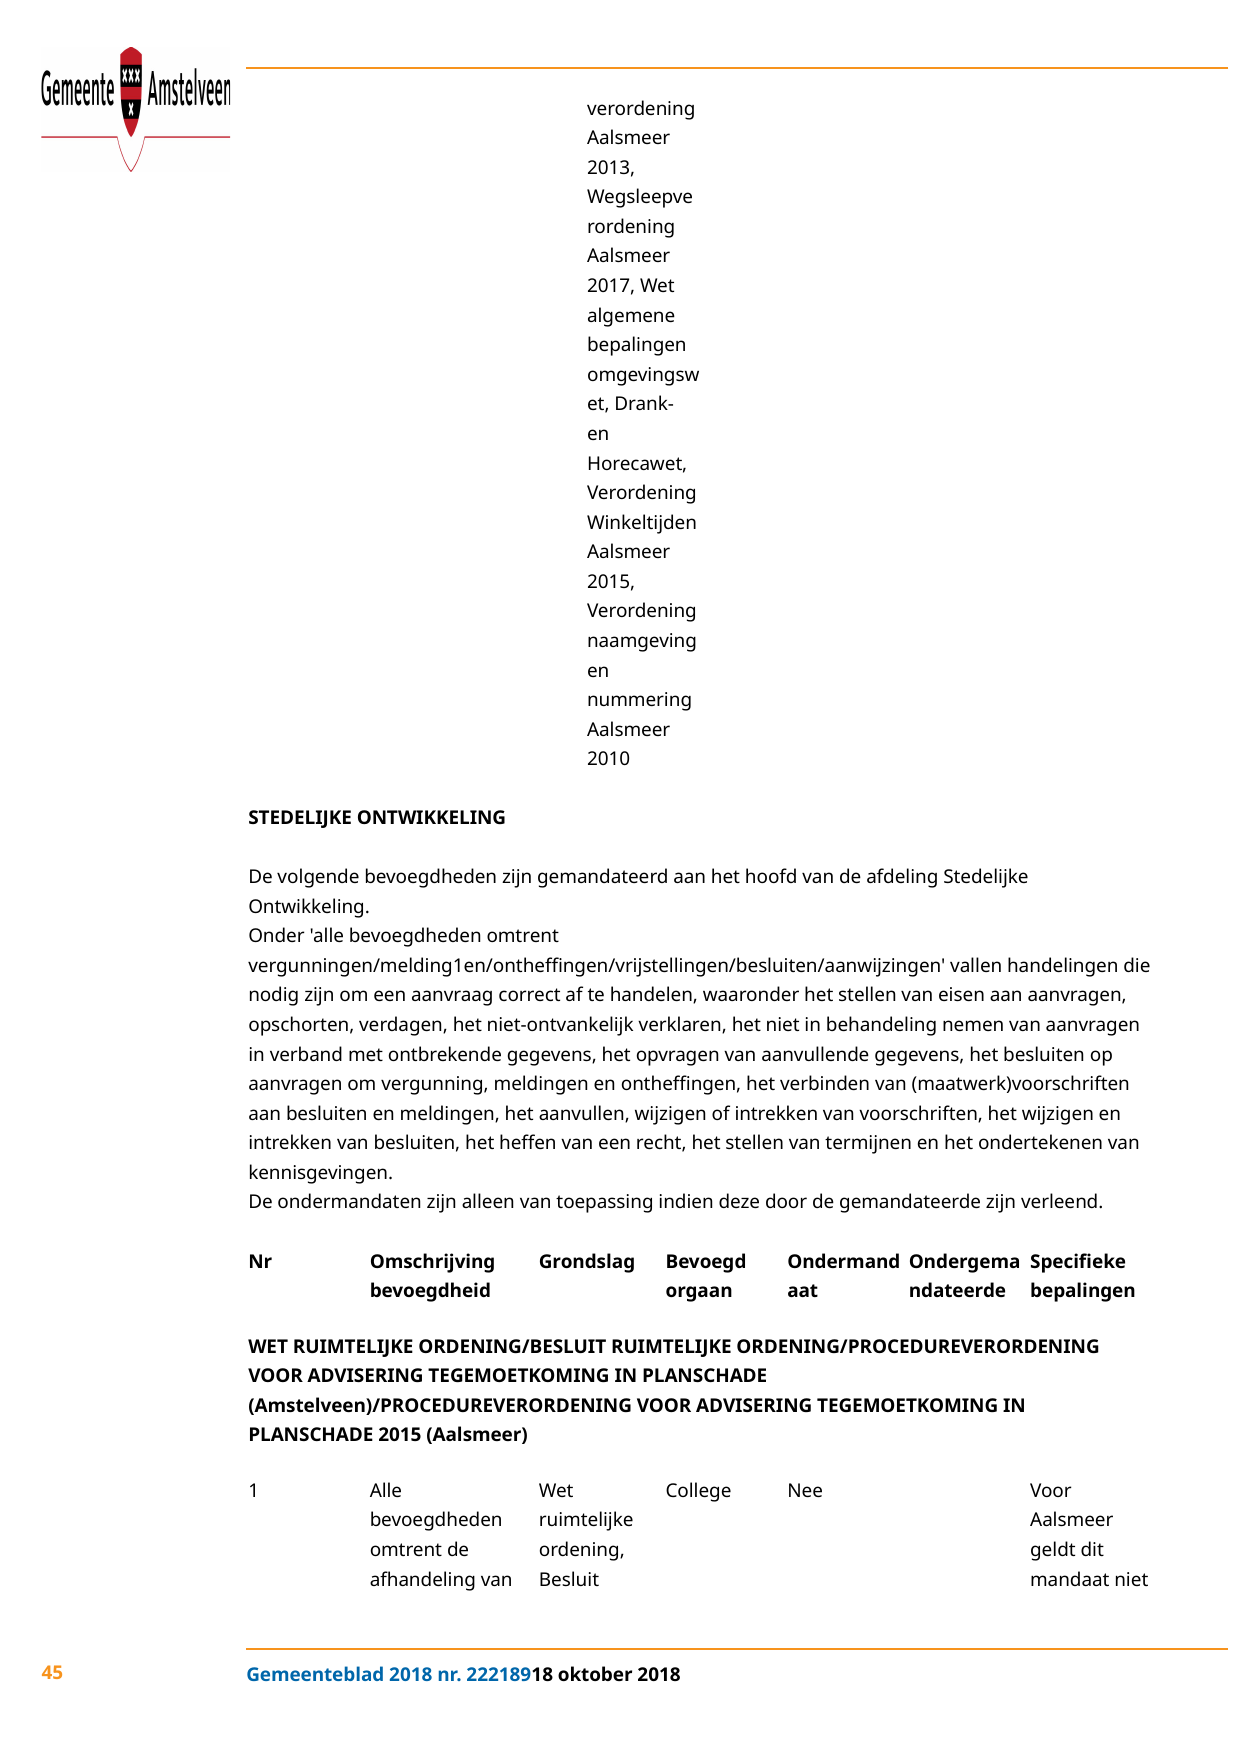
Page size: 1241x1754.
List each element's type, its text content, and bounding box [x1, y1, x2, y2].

table_cell Nee [787, 1477, 908, 1591]
table_cell [926, 95, 1038, 771]
table_cell [909, 1477, 1030, 1591]
table_cell Voor Aalsmeer geldt dit mandaat niet [1030, 1477, 1152, 1591]
table_cell [1039, 95, 1152, 771]
table_cell [700, 95, 813, 771]
table_header Omschrijving bevoegdheid [370, 1248, 539, 1303]
table_cell [813, 95, 926, 771]
picture [41, 47, 231, 172]
table_cell WET RUIMTELIJKE ORDENING/BESLUIT RUIMTELIJKE ORDENING/PROCEDUREVERORDENING VOOR ADVISERING TEGEMOETKOMING IN PLANSCHADE (Amstelveen)/PROCEDUREVERORDENING VOOR ADVISERING TEGEMOETKOMING IN PLANSCHADE 2015 (Aalsmeer) [248, 1303, 1152, 1477]
table_cell [361, 95, 587, 771]
table_cell Wet ruimtelijke ordening, Besluit [539, 1477, 665, 1591]
table_header Nr [248, 1248, 369, 1303]
text De ondermandaten zijn alleen van toepassing indien deze door de gemandateerde zijn verleend. [248, 1189, 1152, 1214]
table_cell verordening Aalsmeer 2013, Wegsleepverordening Aalsmeer 2017, Wet algemene bepalingen omgevingswet, Drank- en Horecawet, Verordening Winkeltijden Aalsmeer 2015, Verordening naamgeving en nummering Aalsmeer 2010 [587, 95, 700, 771]
text De volgende bevoegdheden zijn gemandateerd aan het hoofd van de afdeling Stedelijke Ontwikkeling. [248, 863, 1152, 919]
table_header Ondermandaat [787, 1248, 908, 1303]
table_cell College [665, 1477, 787, 1591]
table_header Bevoegd orgaan [665, 1248, 787, 1303]
table_header Ondergemandateerde [909, 1248, 1030, 1303]
table_header Grondslag [539, 1248, 665, 1303]
text STEDELIJKE ONTWIKKELING [248, 804, 1152, 830]
table_cell Alle bevoegdheden omtrent de afhandeling van [370, 1477, 539, 1591]
table_cell 1 [248, 1477, 369, 1591]
table_header Specifieke bepalingen [1030, 1248, 1152, 1303]
text Onder 'alle bevoegdheden omtrent vergunningen/melding1en/ontheffingen/vrijstellingen/besluiten/aanwijzingen' vallen handelingen die nodig zijn om een aanvraag correct af te handelen, waaronder het stellen van eisen aan aanvragen, opschorten, verdagen, het niet-ontvankelijk verklaren, het niet in behandeling nemen van aanvragen in verband met ontbrekende gegevens, het opvragen van aanvullende gegevens, het besluiten op aanvragen om vergunning, meldingen en ontheffingen, het verbinden van (maatwerk)voorschriften aan besluiten en meldingen, het aanvullen, wijzigen of intrekken van voorschriften, het wijzigen en intrekken van besluiten, het heffen van een recht, het stellen van termijnen en het ondertekenen van kennisgevingen. [248, 922, 1152, 1185]
table_cell [248, 95, 361, 771]
